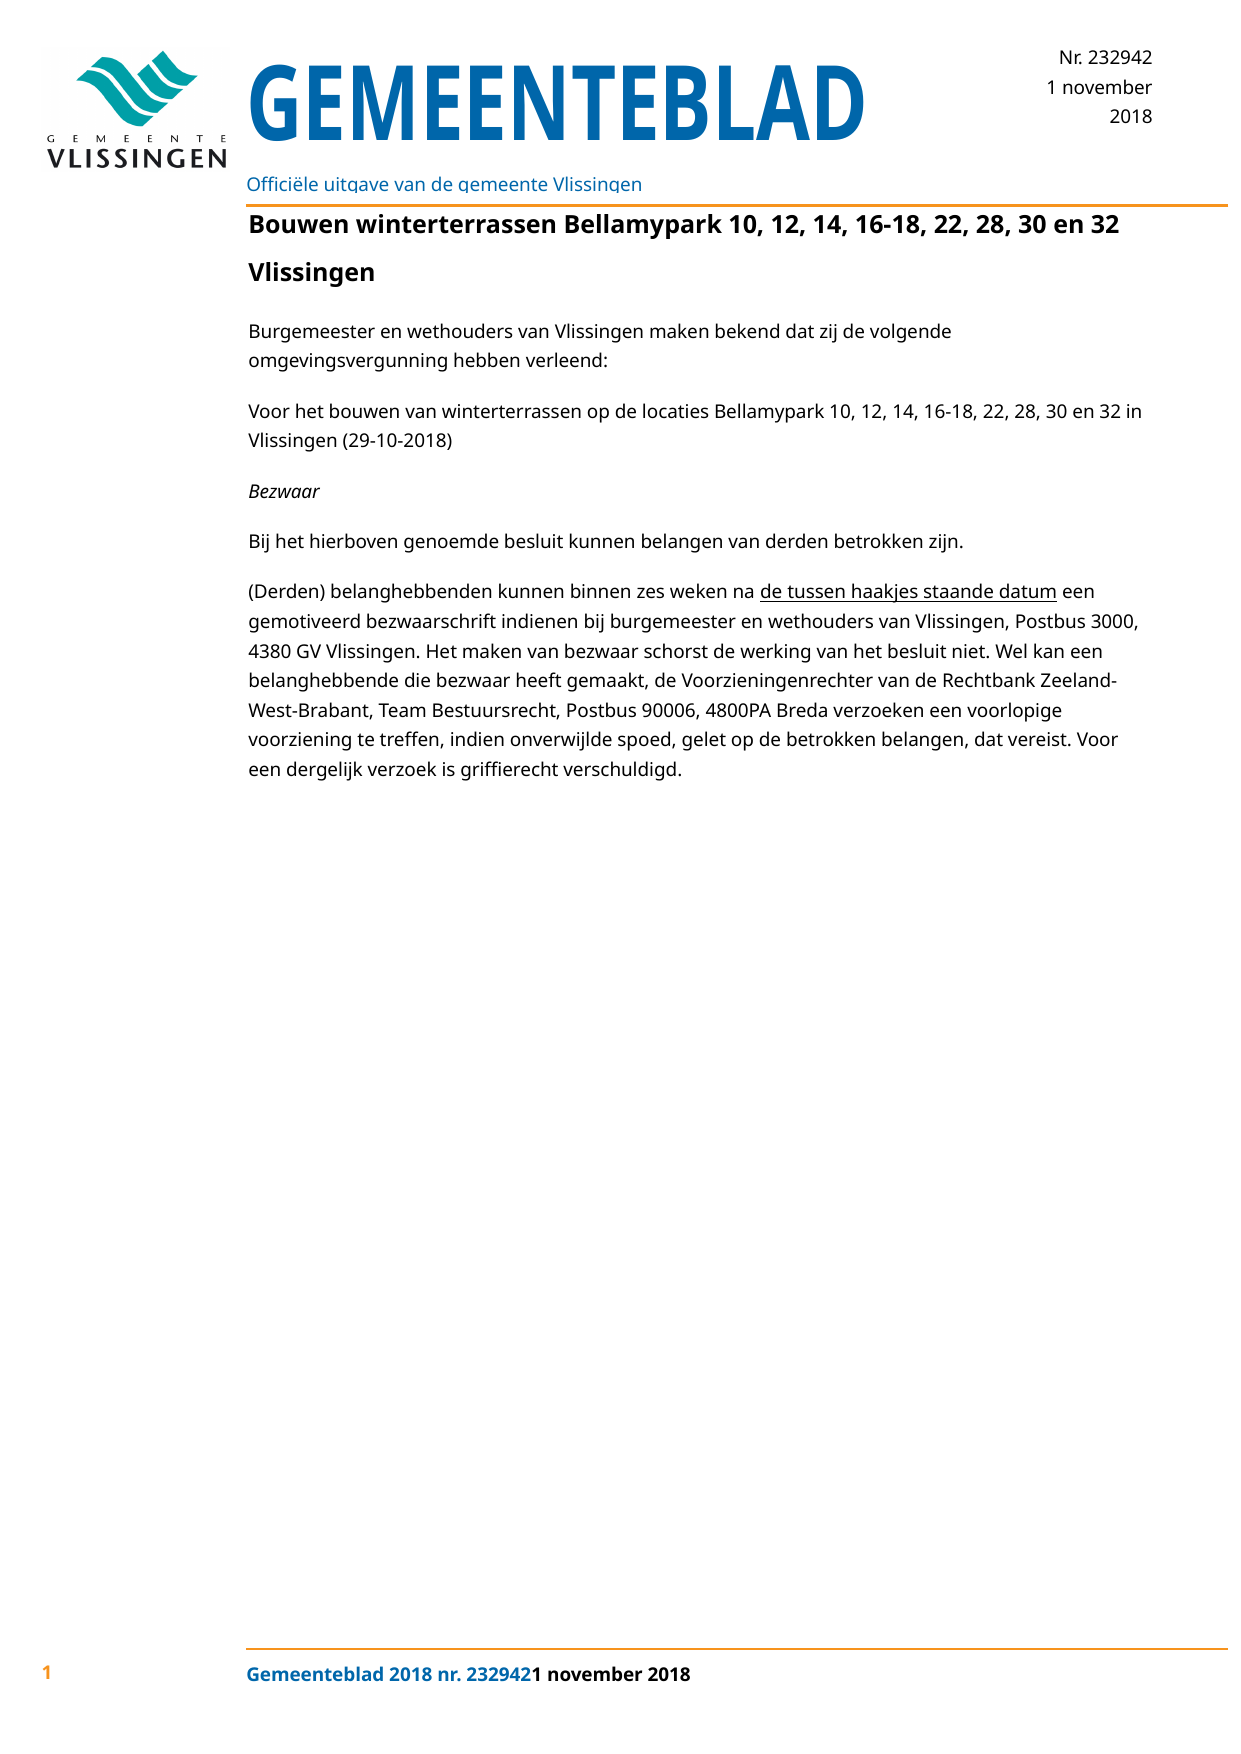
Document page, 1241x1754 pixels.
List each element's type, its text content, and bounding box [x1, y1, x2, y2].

text Bouwen winterterrassen Bellamypark 10, 12, 14, 16-18, 22, 28, 30 en 32 Vlissingen [248, 207, 1152, 288]
picture [41, 47, 231, 172]
text (Derden) belanghebbenden kunnen binnen zes weken na de tussen haakjes staande datum een gemotiveerd bezwaarschrift indienen bij burgemeester en wethouders van Vlissingen, Postbus 3000, 4380 GV Vlissingen. Het maken van bezwaar schorst de werking van het besluit niet. Wel kan een belanghebbende die bezwaar heeft gemaakt, de Voorzieningenrechter van de Rechtbank Zeeland-West-Brabant, Team Bestuursrecht, Postbus 90006, 4800PA Breda verzoeken een voorlopige voorziening te treffen, indien onverwijlde spoed, gelet op de betrokken belangen, dat vereist. Voor een dergelijk verzoek is griffierecht verschuldigd. [248, 579, 1152, 782]
text Burgemeester en wethouders van Vlissingen maken bekend dat zij de volgende omgevingsvergunning hebben verleend: [248, 318, 1152, 373]
text Bezwaar [248, 478, 1152, 504]
text Voor het bouwen van winterterrassen op de locaties Bellamypark 10, 12, 14, 16-18, 22, 28, 30 en 32 in Vlissingen (29-10-2018) [248, 398, 1152, 453]
text Bij het hierboven genoemde besluit kunnen belangen van derden betrokken zijn. [248, 528, 1152, 554]
